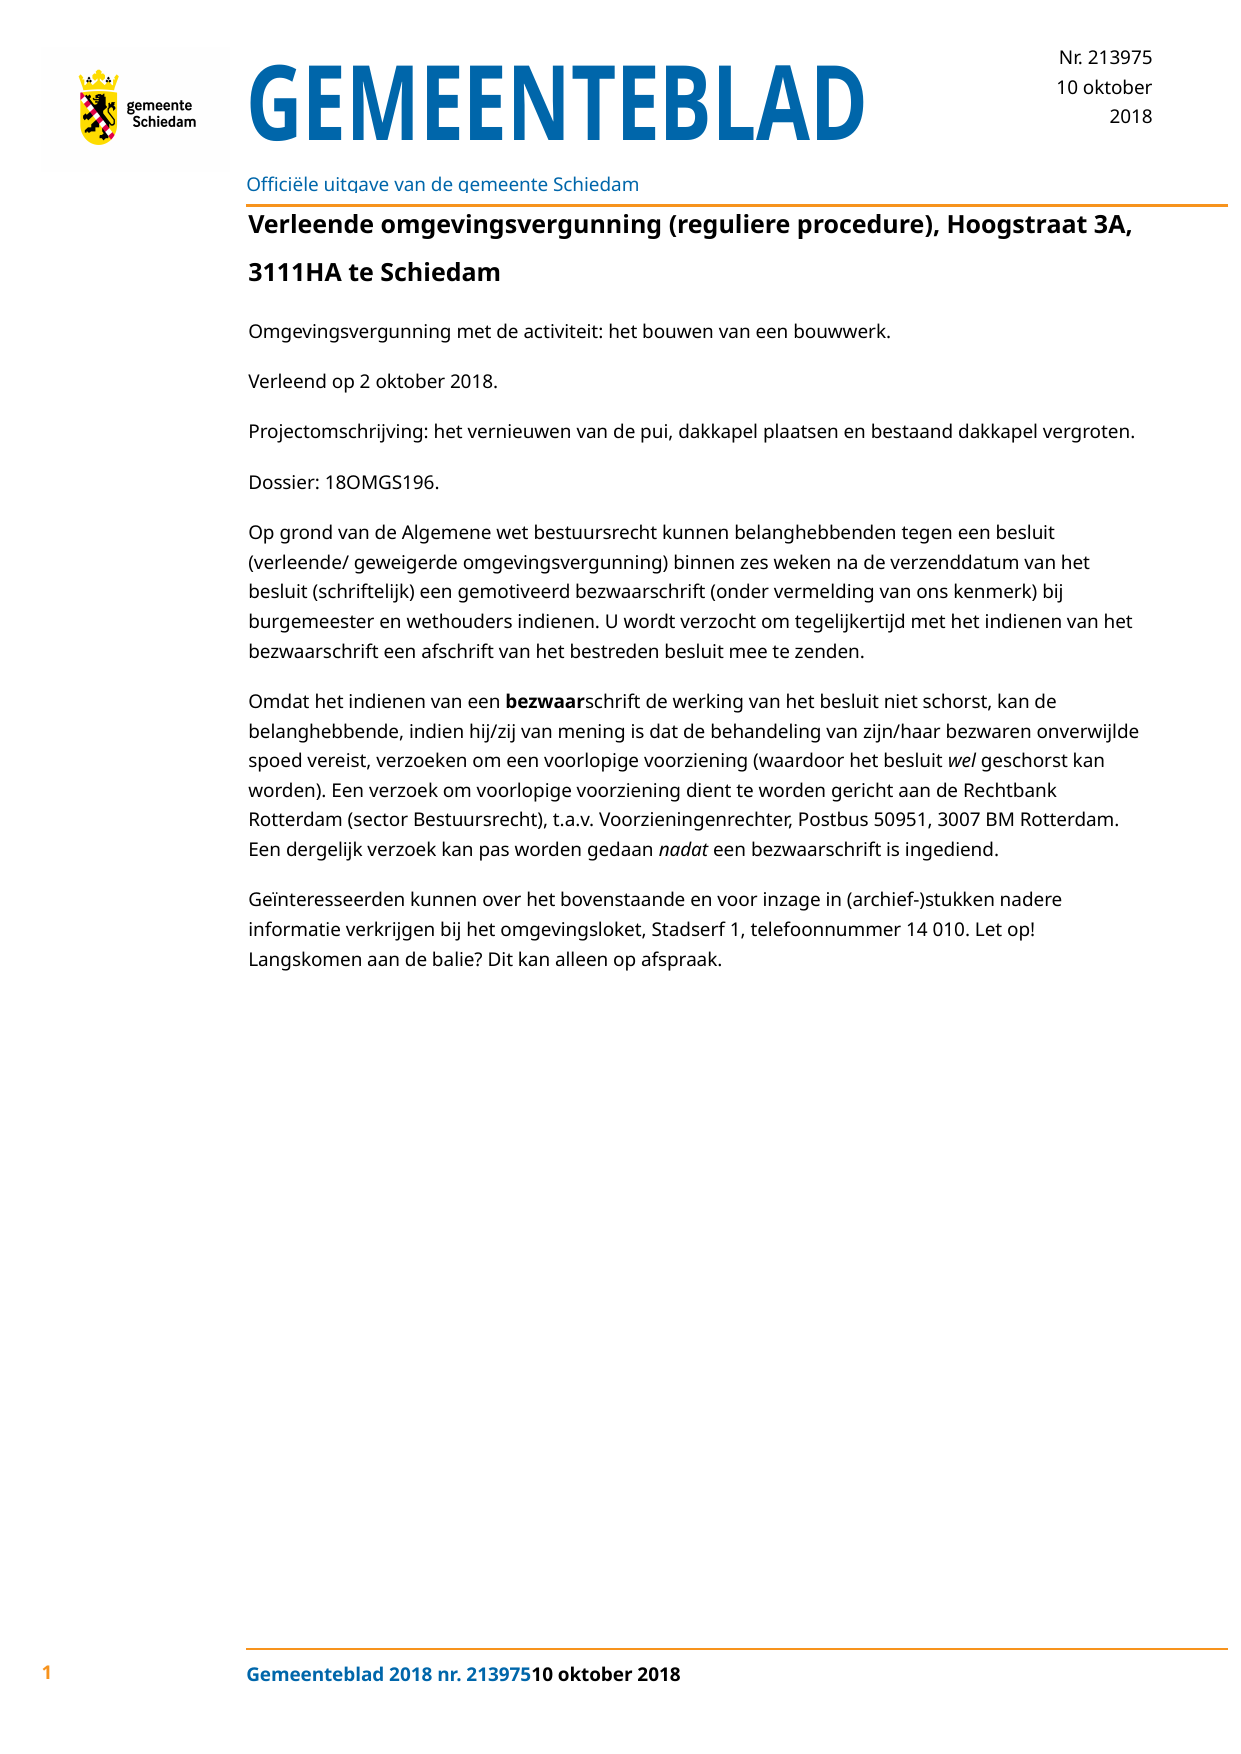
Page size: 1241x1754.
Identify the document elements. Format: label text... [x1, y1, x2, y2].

text Dossier: 18OMGS196. [248, 469, 1152, 495]
text Op grond van de Algemene wet bestuursrecht kunnen belanghebbenden tegen een besluit (verleende/ geweigerde omgevingsvergunning) binnen zes weken na de verzenddatum van het besluit (schriftelijk) een gemotiveerd bezwaarschrift (onder vermelding van ons kenmerk) bij burgemeester en wethouders indienen. U wordt verzocht om tegelijkertijd met het indienen van het bezwaarschrift een afschrift van het bestreden besluit mee te zenden. [248, 519, 1152, 664]
text Verleende omgevingsvergunning (reguliere procedure), Hoogstraat 3A, 3111HA te Schiedam [248, 207, 1152, 288]
text Geïnteresseerden kunnen over het bovenstaande en voor inzage in (archief-)stukken nadere informatie verkrijgen bij het omgevingsloket, Stadserf 1, telefoonnummer 14 010. Let op! Langskomen aan de balie? Dit kan alleen op afspraak. [248, 887, 1152, 972]
text Verleend op 2 oktober 2018. [248, 368, 1152, 394]
picture [41, 47, 231, 172]
text Projectomschrijving: het vernieuwen van de pui, dakkapel plaatsen en bestaand dakkapel vergroten. [248, 419, 1152, 444]
text Omdat het indienen van een bezwaarschrift de werking van het besluit niet schorst, kan de belanghebbende, indien hij/zij van mening is dat de behandeling van zijn/haar bezwaren onverwijlde spoed vereist, verzoeken om een voorlopige voorziening (waardoor het besluit wel geschorst kan worden). Een verzoek om voorlopige voorziening dient te worden gericht aan de Rechtbank Rotterdam (sector Bestuursrecht), t.a.v. Voorzieningenrechter, Postbus 50951, 3007 BM Rotterdam. Een dergelijk verzoek kan pas worden gedaan nadat een bezwaarschrift is ingediend. [248, 688, 1152, 862]
text Omgevingsvergunning met de activiteit: het bouwen van een bouwwerk. [248, 318, 1152, 344]
